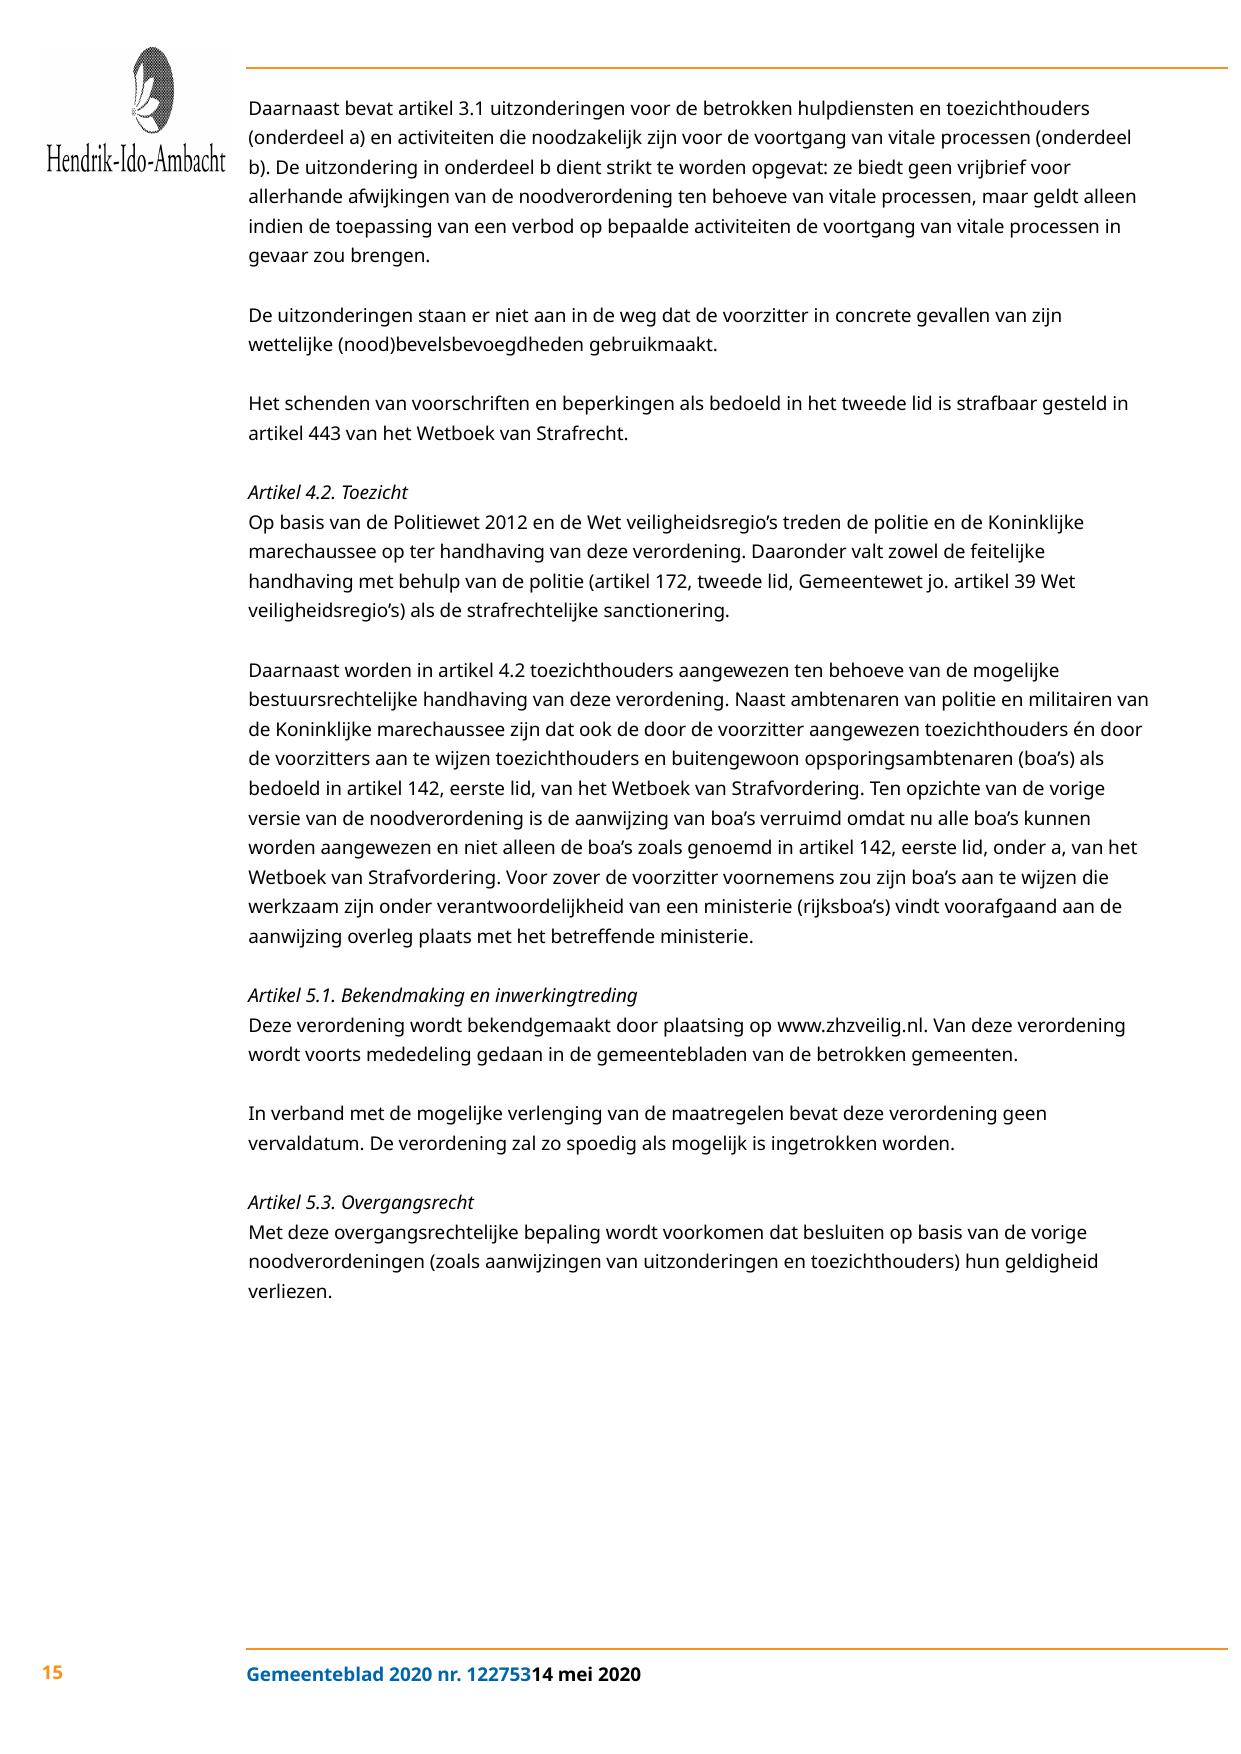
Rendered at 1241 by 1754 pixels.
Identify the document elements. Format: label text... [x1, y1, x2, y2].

text In verband met de mogelijke verlenging van de maatregelen bevat deze verordening geen vervaldatum. De verordening zal zo spoedig als mogelijk is ingetrokken worden. [248, 1101, 1152, 1156]
text Artikel 5.3. Overgangsrecht [248, 1189, 1152, 1215]
text Artikel 4.2. Toezicht [248, 479, 1152, 505]
text Met deze overgangsrechtelijke bepaling wordt voorkomen dat besluiten op basis van de vorige noodverordeningen (zoals aanwijzingen van uitzonderingen en toezichthouders) hun geldigheid verliezen. [248, 1219, 1152, 1304]
text Daarnaast worden in artikel 4.2 toezichthouders aangewezen ten behoeve van de mogelijke bestuursrechtelijke handhaving van deze verordening. Naast ambtenaren van politie en militairen van de Koninklijke marechaussee zijn dat ook de door de voorzitter aangewezen toezichthouders én door de voorzitters aan te wijzen toezichthouders en buitengewoon opsporingsambtenaren (boa’s) als bedoeld in artikel 142, eerste lid, van het Wetboek van Strafvordering. Ten opzichte van de vorige versie van de noodverordening is de aanwijzing van boa’s verruimd omdat nu alle boa’s kunnen worden aangewezen en niet alleen de boa’s zoals genoemd in artikel 142, eerste lid, onder a, van het Wetboek van Strafvordering. Voor zover de voorzitter voornemens zou zijn boa’s aan te wijzen die werkzaam zijn onder verantwoordelijkheid van een ministerie (rijksboa’s) vindt voorafgaand aan de aanwijzing overleg plaats met het betreffende ministerie. [248, 657, 1152, 949]
text Daarnaast bevat artikel 3.1 uitzonderingen voor de betrokken hulpdiensten en toezichthouders (onderdeel a) en activiteiten die noodzakelijk zijn voor de voortgang van vitale processen (onderdeel b). De uitzondering in onderdeel b dient strikt te worden opgevat: ze biedt geen vrijbrief voor allerhande afwijkingen van de noodverordening ten behoeve van vitale processen, maar geldt alleen indien de toepassing van een verbod op bepaalde activiteiten de voortgang van vitale processen in gevaar zou brengen. [248, 95, 1152, 268]
text Het schenden van voorschriften en beperkingen als bedoeld in het tweede lid is strafbaar gesteld in artikel 443 van het Wetboek van Strafrecht. [248, 391, 1152, 446]
text Op basis van de Politiewet 2012 en de Wet veiligheidsregio’s treden de politie en de Koninklijke marechaussee op ter handhaving van deze verordening. Daaronder valt zowel de feitelijke handhaving met behulp van de politie (artikel 172, tweede lid, Gemeentewet jo. artikel 39 Wet veiligheidsregio’s) als de strafrechtelijke sanctionering. [248, 509, 1152, 623]
text Artikel 5.1. Bekendmaking en inwerkingtreding [248, 982, 1152, 1008]
text Deze verordening wordt bekendgemaakt door plaatsing op www.zhzveilig.nl. Van deze verordening wordt voorts mededeling gedaan in de gemeentebladen van de betrokken gemeenten. [248, 1012, 1152, 1067]
picture [41, 47, 231, 172]
text De uitzonderingen staan er niet aan in de weg dat de voorzitter in concrete gevallen van zijn wettelijke (nood)bevelsbevoegdheden gebruikmaakt. [248, 302, 1152, 357]
